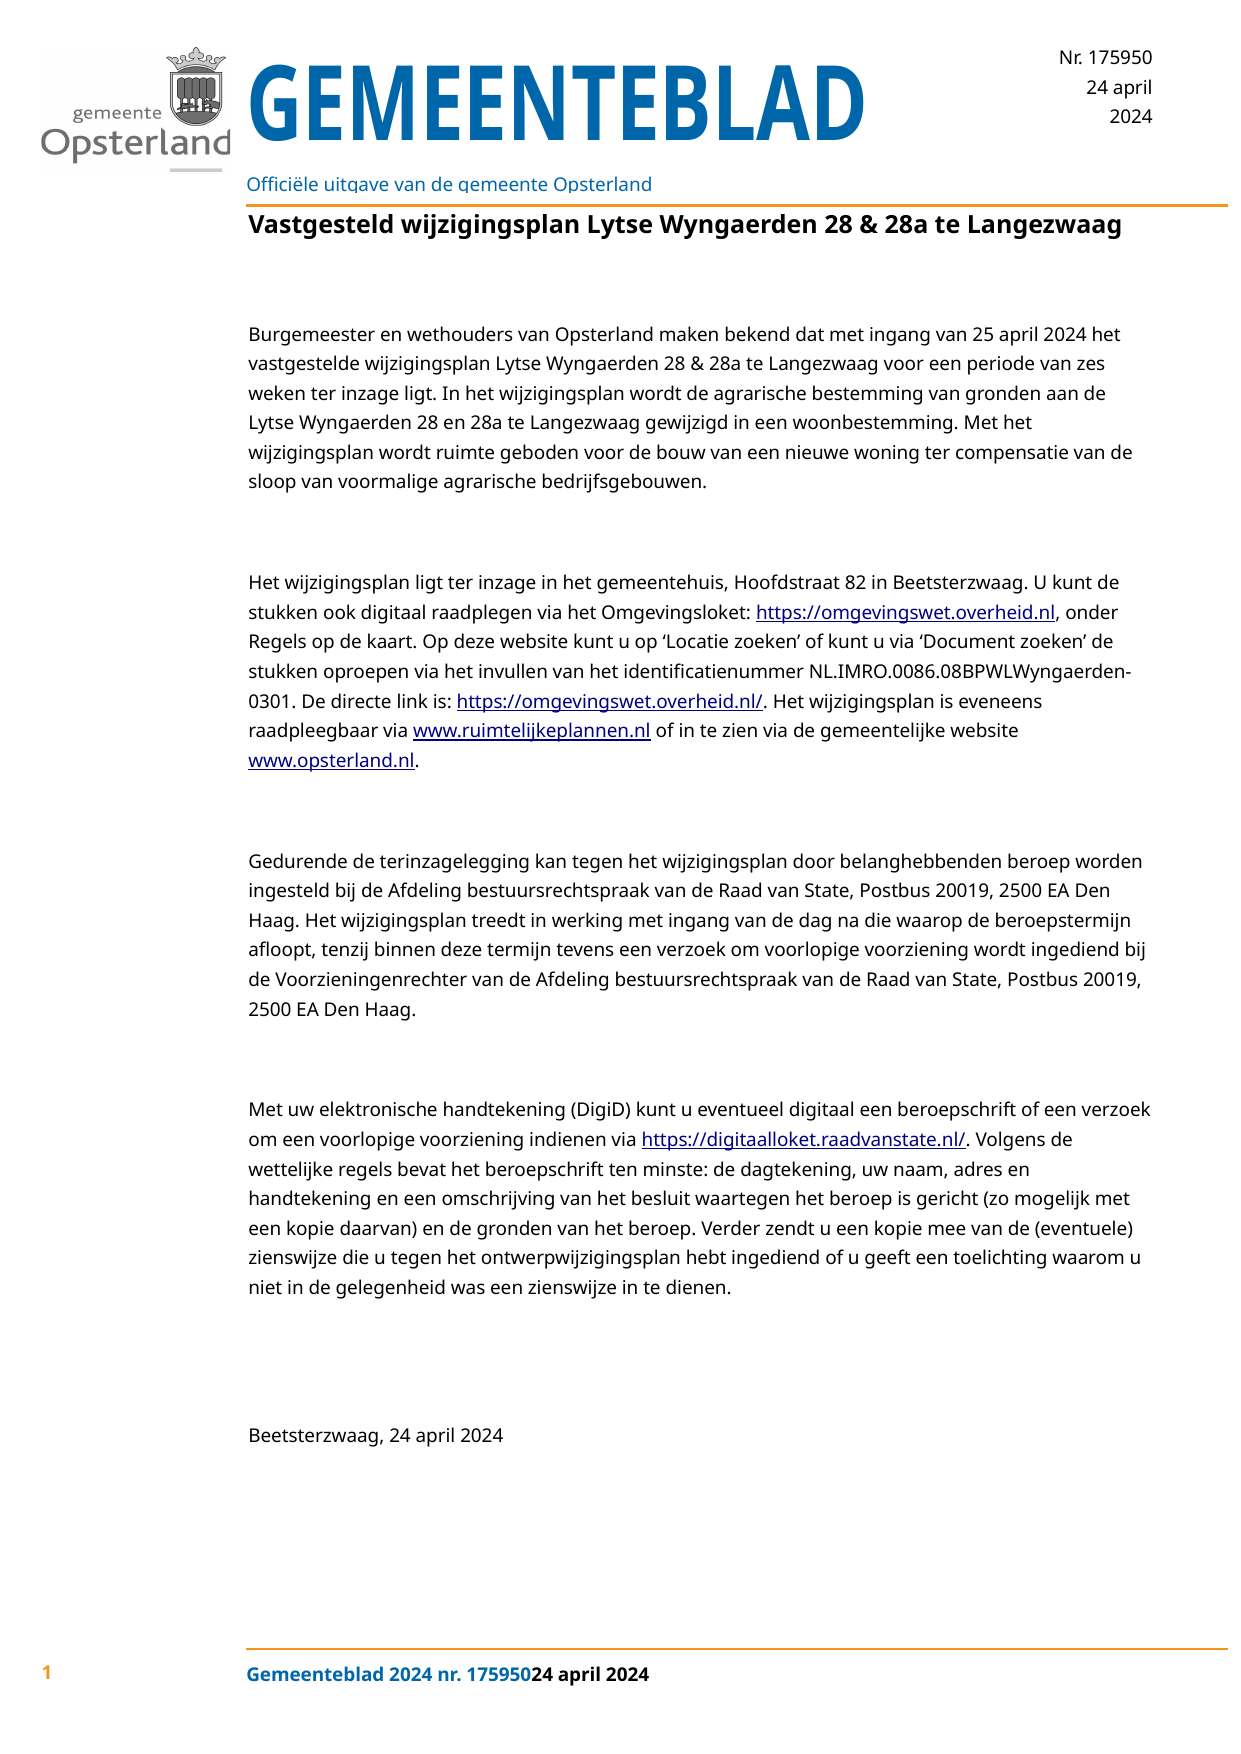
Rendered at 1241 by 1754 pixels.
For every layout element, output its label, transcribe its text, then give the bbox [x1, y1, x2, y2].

text Vastgesteld wijzigingsplan Lytse Wyngaerden 28 & 28a te Langezwaag [248, 207, 1152, 241]
text Burgemeester en wethouders van Opsterland maken bekend dat met ingang van 25 april 2024 het vastgestelde wijzigingsplan Lytse Wyngaerden 28 & 28a te Langezwaag voor een periode van zes weken ter inzage ligt. In het wijzigingsplan wordt de agrarische bestemming van gronden aan de Lytse Wyngaerden 28 en 28a te Langezwaag gewijzigd in een woonbestemming. Met het wijzigingsplan wordt ruimte geboden voor de bouw van een nieuwe woning ter compensatie van de sloop van voormalige agrarische bedrijfsgebouwen. [248, 321, 1152, 494]
text Gedurende de terinzagelegging kan tegen het wijzigingsplan door belanghebbenden beroep worden ingesteld bij de Afdeling bestuursrechtspraak van de Raad van State, Postbus 20019, 2500 EA Den Haag. Het wijzigingsplan treedt in werking met ingang van de dag na die waarop de beroepstermijn afloopt, tenzij binnen deze termijn tevens een verzoek om voorlopige voorziening wordt ingediend bij de Voorzieningenrechter van de Afdeling bestuursrechtspraak van de Raad van State, Postbus 20019, 2500 EA Den Haag. [248, 848, 1152, 1021]
text Beetsterzwaag, 24 april 2024 [248, 1423, 1152, 1448]
picture [41, 47, 231, 172]
text Het wijzigingsplan ligt ter inzage in het gemeentehuis, Hoofdstraat 82 in Beetsterzwaag. U kunt de stukken ook digitaal raadplegen via het Omgevingsloket: https://omgevingswet.overheid.nl, onder Regels op de kaart. Op deze website kunt u op ‘Locatie zoeken’ of kunt u via ‘Document zoeken’ de stukken oproepen via het invullen van het identificatienummer NL.IMRO.0086.08BPWLWyngaerden-0301. De directe link is: https://omgevingswet.overheid.nl/. Het wijzigingsplan is eveneens raadpleegbaar via www.ruimtelijkeplannen.nl of in te zien via de gemeentelijke website www.opsterland.nl. [248, 569, 1152, 773]
text Met uw elektronische handtekening (DigiD) kunt u eventueel digitaal een beroepschrift of een verzoek om een voorlopige voorziening indienen via https://digitaalloket.raadvanstate.nl/. Volgens de wettelijke regels bevat het beroepschrift ten minste: de dagtekening, uw naam, adres en handtekening en een omschrijving van het besluit waartegen het beroep is gericht (zo mogelijk met een kopie daarvan) en de gronden van het beroep. Verder zendt u een kopie mee van de (eventuele) zienswijze die u tegen het ontwerpwijzigingsplan hebt ingediend of u geeft een toelichting waarom u niet in de gelegenheid was een zienswijze in te dienen. [248, 1097, 1152, 1300]
